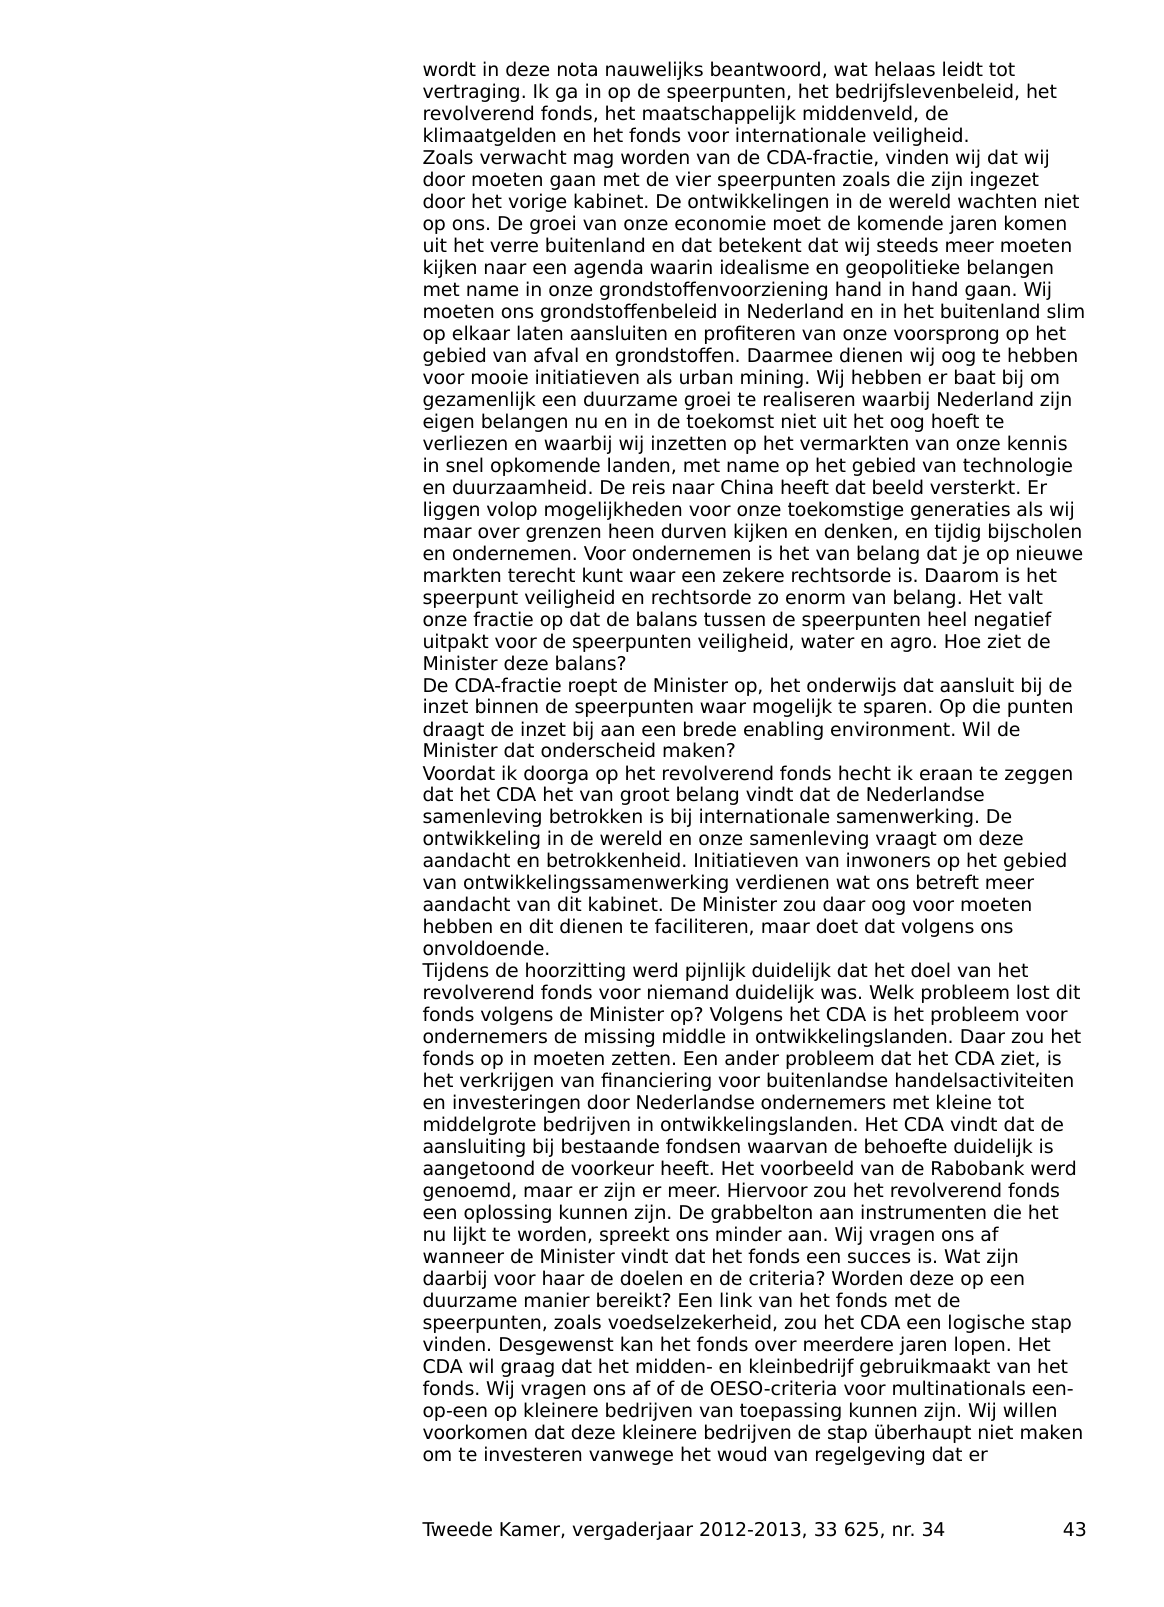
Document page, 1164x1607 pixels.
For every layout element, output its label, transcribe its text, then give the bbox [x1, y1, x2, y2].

text wordt in deze nota nauwelijks beantwoord, wat helaas leidt tot vertraging. Ik ga in op de speerpunten, het bedrijfslevenbeleid, het revolverend fonds, het maatschappelijk middenveld, de klimaatgelden en het fonds voor internationale veiligheid. [422, 59, 1087, 147]
text Voordat ik doorga op het revolverend fonds hecht ik eraan te zeggen dat het CDA het van groot belang vindt dat de Nederlandse samenleving betrokken is bij internationale samenwerking. De ontwikkeling in de wereld en onze samenleving vraagt om deze aandacht en betrokkenheid. Initiatieven van inwoners op het gebied van ontwikkelingssamenwerking verdienen wat ons betreft meer aandacht van dit kabinet. De Minister zou daar oog voor moeten hebben en dit dienen te faciliteren, maar doet dat volgens ons onvoldoende. [422, 762, 1087, 960]
text Zoals verwacht mag worden van de CDA-fractie, vinden wij dat wij door moeten gaan met de vier speerpunten zoals die zijn ingezet door het vorige kabinet. De ontwikkelingen in de wereld wachten niet op ons. De groei van onze economie moet de komende jaren komen uit het verre buitenland en dat betekent dat wij steeds meer moeten kijken naar een agenda waarin idealisme en geopolitieke belangen met name in onze grondstoffenvoorziening hand in hand gaan. Wij moeten ons grondstoffenbeleid in Nederland en in het buitenland slim op elkaar laten aansluiten en profiteren van onze voorsprong op het gebied van afval en grondstoffen. Daarmee dienen wij oog te hebben voor mooie initiatieven als urban mining. Wij hebben er baat bij om gezamenlijk een duurzame groei te realiseren waarbij Nederland zijn eigen belangen nu en in de toekomst niet uit het oog hoeft te verliezen en waarbij wij inzetten op het vermarkten van onze kennis in snel opkomende landen, met name op het gebied van technologie en duurzaamheid. De reis naar China heeft dat beeld versterkt. Er liggen volop mogelijkheden voor onze toekomstige generaties als wij maar over grenzen heen durven kijken en denken, en tijdig bijscholen en ondernemen. Voor ondernemen is het van belang dat je op nieuwe markten terecht kunt waar een zekere rechtsorde is. Daarom is het speerpunt veiligheid en rechtsorde zo enorm van belang. Het valt onze fractie op dat de balans tussen de speerpunten heel negatief uitpakt voor de speerpunten veiligheid, water en agro. Hoe ziet de Minister deze balans? [422, 147, 1087, 674]
text De CDA-fractie roept de Minister op, het onderwijs dat aansluit bij de inzet binnen de speerpunten waar mogelijk te sparen. Op die punten draagt de inzet bij aan een brede enabling environment. Wil de Minister dat onderscheid maken? [422, 674, 1087, 762]
text Tijdens de hoorzitting werd pijnlijk duidelijk dat het doel van het revolverend fonds voor niemand duidelijk was. Welk probleem lost dit fonds volgens de Minister op? Volgens het CDA is het probleem voor ondernemers de missing middle in ontwikkelingslanden. Daar zou het fonds op in moeten zetten. Een ander probleem dat het CDA ziet, is het verkrijgen van financiering voor buitenlandse handelsactiviteiten en investeringen door Nederlandse ondernemers met kleine tot middelgrote bedrijven in ontwikkelingslanden. Het CDA vindt dat de aansluiting bij bestaande fondsen waarvan de behoefte duidelijk is aangetoond de voorkeur heeft. Het voorbeeld van de Rabobank werd genoemd, maar er zijn er meer. Hiervoor zou het revolverend fonds een oplossing kunnen zijn. De grabbelton aan instrumenten die het nu lijkt te worden, spreekt ons minder aan. Wij vragen ons af wanneer de Minister vindt dat het fonds een succes is. Wat zijn daarbij voor haar de doelen en de criteria? Worden deze op een duurzame manier bereikt? Een link van het fonds met de speerpunten, zoals voedselzekerheid, zou het CDA een logische stap vinden. Desgewenst kan het fonds over meerdere jaren lopen. Het CDA wil graag dat het midden- en kleinbedrijf gebruikmaakt van het fonds. Wij vragen ons af of de OESO-criteria voor multinationals een-op-een op kleinere bedrijven van toepassing kunnen zijn. Wij willen voorkomen dat deze kleinere bedrijven de stap überhaupt niet maken om te investeren vanwege het woud van regelgeving dat er [422, 960, 1087, 1466]
